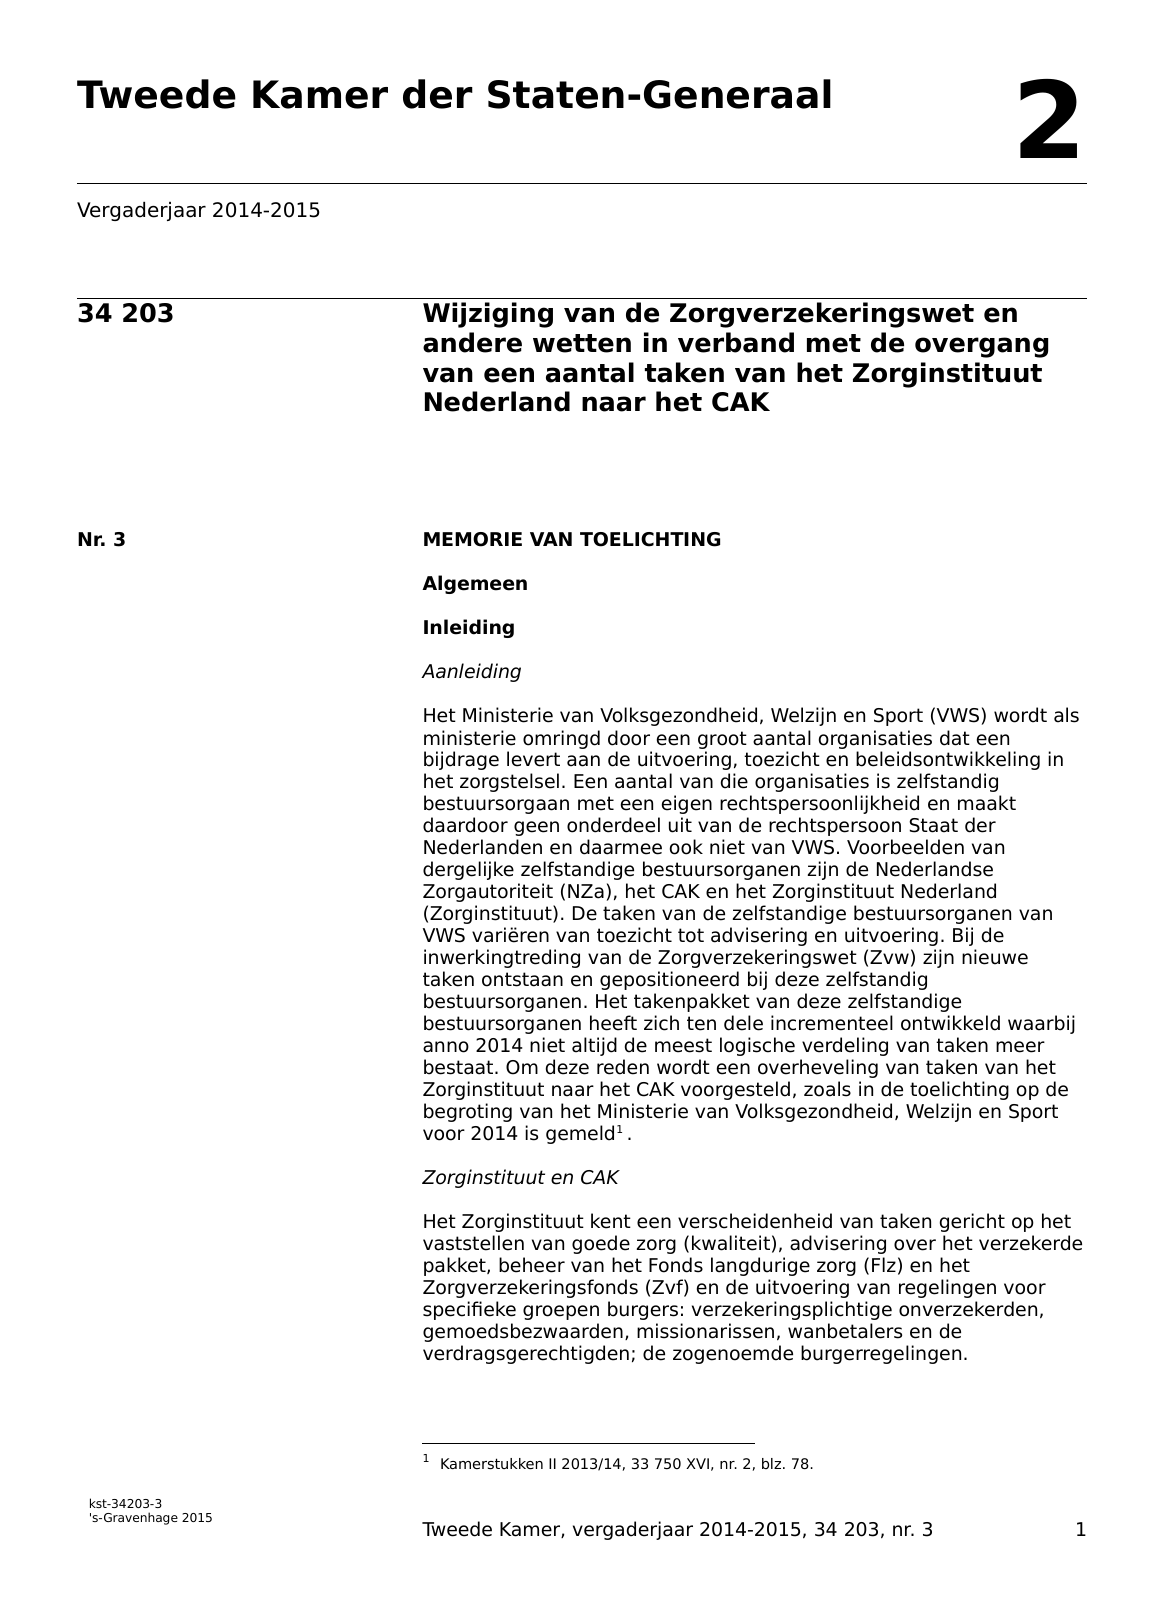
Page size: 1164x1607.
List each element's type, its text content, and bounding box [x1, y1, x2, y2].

text 's-Gravenhage 2015 [88, 1511, 323, 1525]
table_header 2 [886, 59, 1087, 183]
subtitle 34 203 Wijziging van de Zorgverzekeringswet en andere wetten in verband met de overgang van een aantal taken van het Zorginstituut Nederland naar het CAK [77, 299, 1087, 418]
subtitle Aanleiding [422, 661, 1087, 683]
subtitle Inleiding [422, 617, 1087, 639]
text Het Ministerie van Volksgezondheid, Welzijn en Sport (VWS) wordt als ministerie omringd door een groot aantal organisaties dat een bijdrage levert aan de uitvoering, toezicht en beleidsontwikkeling in het zorgstelsel. Een aantal van die organisaties is zelfstandig bestuursorgaan met een eigen rechtspersoonlijkheid en maakt daardoor geen onderdeel uit van de rechtspersoon Staat der Nederlanden en daarmee ook niet van VWS. Voorbeelden van dergelijke zelfstandige bestuursorganen zijn de Nederlandse Zorgautoriteit (NZa), het CAK en het Zorginstituut Nederland (Zorginstituut). De taken van de zelfstandige bestuursorganen van VWS variëren van toezicht tot advisering en uitvoering. Bij de inwerkingtreding van de Zorgverzekeringswet (Zvw) zijn nieuwe taken ontstaan en gepositioneerd bij deze zelfstandig bestuursorganen. Het takenpakket van deze zelfstandige bestuursorganen heeft zich ten dele incrementeel ontwikkeld waarbij anno 2014 niet altijd de meest logische verdeling van taken meer bestaat. Om deze reden wordt een overheveling van taken van het Zorginstituut naar het CAK voorgesteld, zoals in de toelichting op de begroting van het Ministerie van Volksgezondheid, Welzijn en Sport voor 2014 is gemeld. [422, 705, 1087, 1145]
table_header Tweede Kamer der Staten-Generaal [77, 59, 886, 183]
table_cell Vergaderjaar 2014-2015 [77, 184, 1087, 298]
subtitle Algemeen [422, 573, 1087, 595]
text Kamerstukken II 2013/14, 33 750 XVI, nr. 2, blz. 78. [422, 1452, 1087, 1474]
text Het Zorginstituut kent een verscheidenheid van taken gericht op het vaststellen van goede zorg (kwaliteit), advisering over het verzekerde pakket, beheer van het Fonds langdurige zorg (Flz) en het Zorgverzekeringsfonds (Zvf) en de uitvoering van regelingen voor specifieke groepen burgers: verzekeringsplichtige onverzekerden, gemoedsbezwaarden, missionarissen, wanbetalers en de verdragsgerechtigden; de zogenoemde burgerregelingen. [422, 1211, 1087, 1365]
subtitle Zorginstituut en CAK [422, 1167, 1087, 1189]
subtitle Nr. 3 MEMORIE VAN TOELICHTING [77, 529, 1087, 551]
text kst-34203-3 [88, 1497, 323, 1511]
